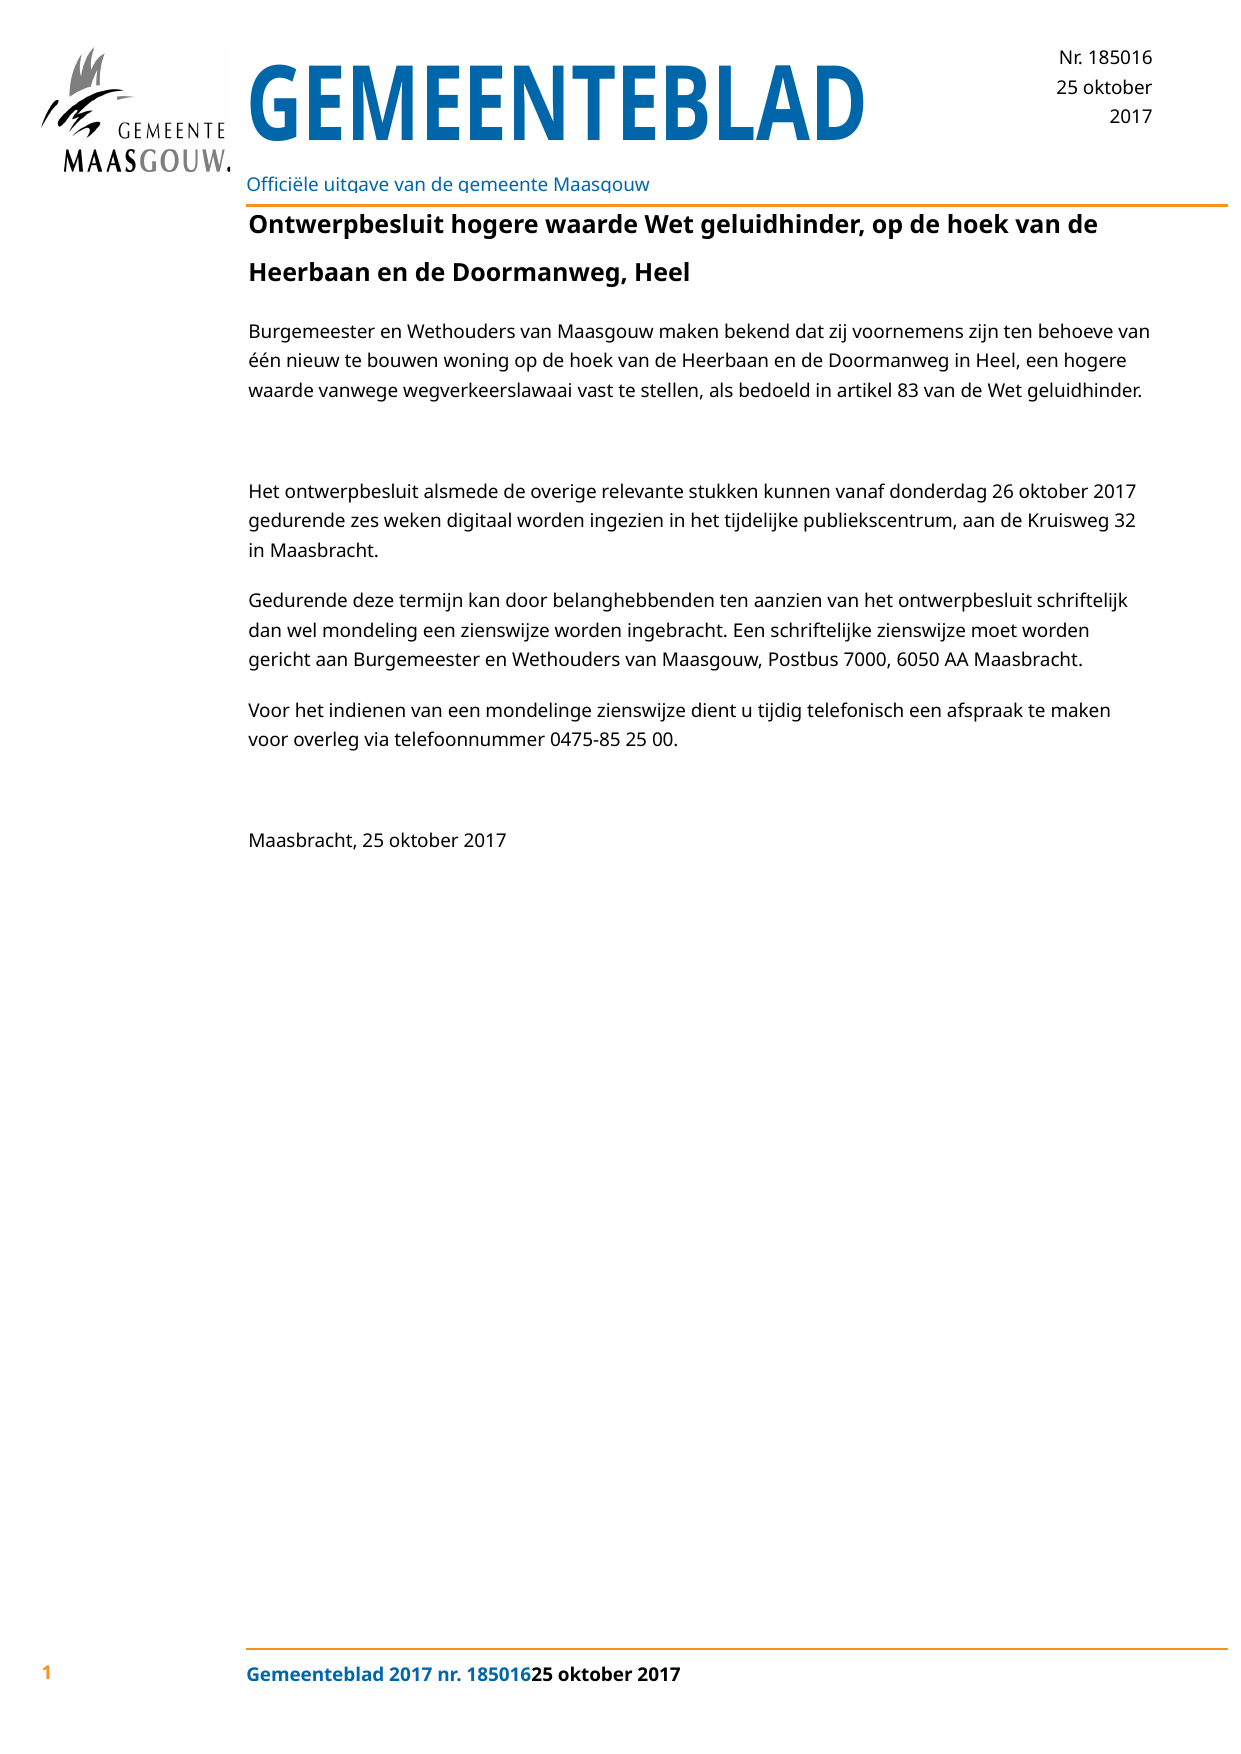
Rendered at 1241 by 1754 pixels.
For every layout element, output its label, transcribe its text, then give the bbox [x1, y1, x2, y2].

text Het ontwerpbesluit alsmede de overige relevante stukken kunnen vanaf donderdag 26 oktober 2017 gedurende zes weken digitaal worden ingezien in het tijdelijke publiekscentrum, aan de Kruisweg 32 in Maasbracht. [248, 478, 1152, 563]
text Voor het indienen van een mondelinge zienswijze dient u tijdig telefonisch een afspraak te maken voor overleg via telefoonnummer 0475-85 25 00. [248, 697, 1152, 752]
text Burgemeester en Wethouders van Maasgouw maken bekend dat zij voornemens zijn ten behoeve van één nieuw te bouwen woning op de hoek van de Heerbaan en de Doormanweg in Heel, een hogere waarde vanwege wegverkeerslawaai vast te stellen, als bedoeld in artikel 83 van de Wet geluidhinder. [248, 318, 1152, 403]
text Maasbracht, 25 oktober 2017 [248, 827, 1152, 853]
text Gedurende deze termijn kan door belanghebbenden ten aanzien van het ontwerpbesluit schriftelijk dan wel mondeling een zienswijze worden ingebracht. Een schriftelijke zienswijze moet worden gericht aan Burgemeester en Wethouders van Maasgouw, Postbus 7000, 6050 AA Maasbracht. [248, 587, 1152, 672]
picture [41, 47, 231, 172]
text Ontwerpbesluit hogere waarde Wet geluidhinder, op de hoek van de Heerbaan en de Doormanweg, Heel [248, 207, 1152, 288]
